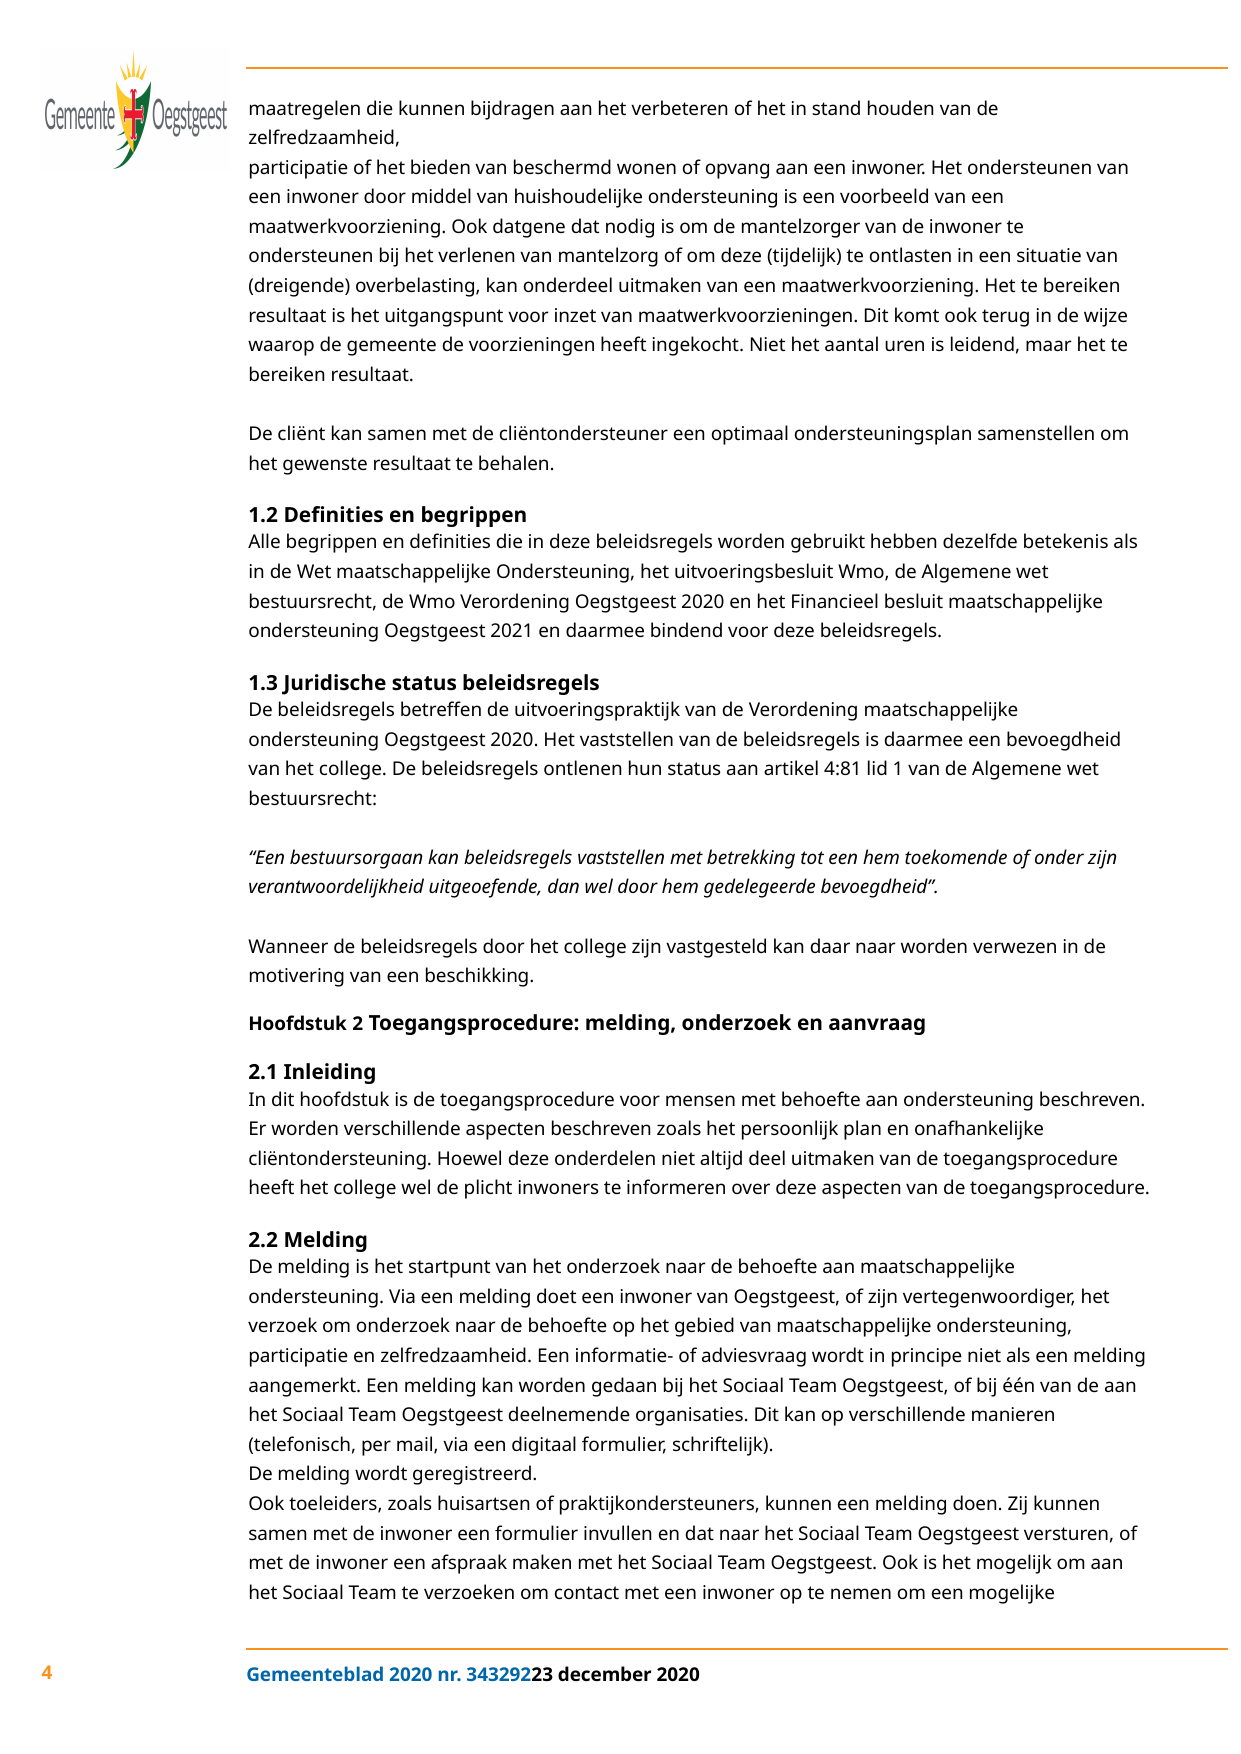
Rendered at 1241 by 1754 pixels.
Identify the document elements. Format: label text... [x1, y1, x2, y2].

picture [41, 47, 231, 172]
text De cliënt kan samen met de cliëntondersteuner een optimaal ondersteuningsplan samenstellen om het gewenste resultaat te behalen. [248, 420, 1152, 476]
text De melding wordt geregistreerd. [248, 1461, 1152, 1486]
text De beleidsregels betreffen de uitvoeringspraktijk van de Verordening maatschappelijke ondersteuning Oegstgeest 2020. Het vaststellen van de beleidsregels is daarmee een bevoegdheid van het college. De beleidsregels ontlenen hun status aan artikel 4:81 lid 1 van de Algemene wet bestuursrecht: [248, 696, 1152, 811]
text Ook toeleiders, zoals huisartsen of praktijkondersteuners, kunnen een melding doen. Zij kunnen samen met de inwoner een formulier invullen en dat naar het Sociaal Team Oegstgeest versturen, of met de inwoner een afspraak maken met het Sociaal Team Oegstgeest. Ook is het mogelijk om aan het Sociaal Team te verzoeken om contact met een inwoner op te nemen om een mogelijke [248, 1490, 1152, 1604]
text 1.2 Definities en begrippen [248, 500, 1152, 529]
text Wanneer de beleidsregels door het college zijn vastgesteld kan daar naar worden verwezen in de motivering van een beschikking. [248, 933, 1152, 988]
text participatie of het bieden van beschermd wonen of opvang aan een inwoner. Het ondersteunen van een inwoner door middel van huishoudelijke ondersteuning is een voorbeeld van een maatwerkvoorziening. Ook datgene dat nodig is om de mantelzorger van de inwoner te ondersteunen bij het verlenen van mantelzorg of om deze (tijdelijk) te ontlasten in een situatie van (dreigende) overbelasting, kan onderdeel uitmaken van een maatwerkvoorziening. Het te bereiken resultaat is het uitgangspunt voor inzet van maatwerkvoorzieningen. Dit komt ook terug in de wijze waarop de gemeente de voorzieningen heeft ingekocht. Niet het aantal uren is leidend, maar het te bereiken resultaat. [248, 154, 1152, 387]
text maatregelen die kunnen bijdragen aan het verbeteren of het in stand houden van de zelfredzaamheid, [248, 95, 1152, 150]
text De melding is het startpunt van het onderzoek naar de behoefte aan maatschappelijke ondersteuning. Via een melding doet een inwoner van Oegstgeest, of zijn vertegenwoordiger, het verzoek om onderzoek naar de behoefte op het gebied van maatschappelijke ondersteuning, participatie en zelfredzaamheid. Een informatie- of adviesvraag wordt in principe niet als een melding aangemerkt. Een melding kan worden gedaan bij het Sociaal Team Oegstgeest, of bij één van de aan het Sociaal Team Oegstgeest deelnemende organisaties. Dit kan op verschillende manieren (telefonisch, per mail, via een digitaal formulier, schriftelijk). [248, 1253, 1152, 1457]
text “Een bestuursorgaan kan beleidsregels vaststellen met betrekking tot een hem toekomende of onder zijn verantwoordelijkheid uitgeoefende, dan wel door hem gedelegeerde bevoegdheid”. [248, 844, 1152, 899]
text In dit hoofdstuk is de toegangsprocedure voor mensen met behoefte aan ondersteuning beschreven. Er worden verschillende aspecten beschreven zoals het persoonlijk plan en onafhankelijke cliëntondersteuning. Hoewel deze onderdelen niet altijd deel uitmaken van de toegangsprocedure heeft het college wel de plicht inwoners te informeren over deze aspecten van de toegangsprocedure. [248, 1086, 1152, 1200]
text 1.3 Juridische status beleidsregels [248, 668, 1152, 696]
text Alle begrippen en definities die in deze beleidsregels worden gebruikt hebben dezelfde betekenis als in de Wet maatschappelijke Ondersteuning, het uitvoeringsbesluit Wmo, de Algemene wet bestuursrecht, de Wmo Verordening Oegstgeest 2020 en het Financieel besluit maatschappelijke ondersteuning Oegstgeest 2021 en daarmee bindend voor deze beleidsregels. [248, 529, 1152, 643]
text 2.2 Melding [248, 1225, 1152, 1253]
text Hoofdstuk 2 Toegangsprocedure: melding, onderzoek en aanvraag [248, 1008, 1152, 1037]
text 2.1 Inleiding [248, 1057, 1152, 1086]
